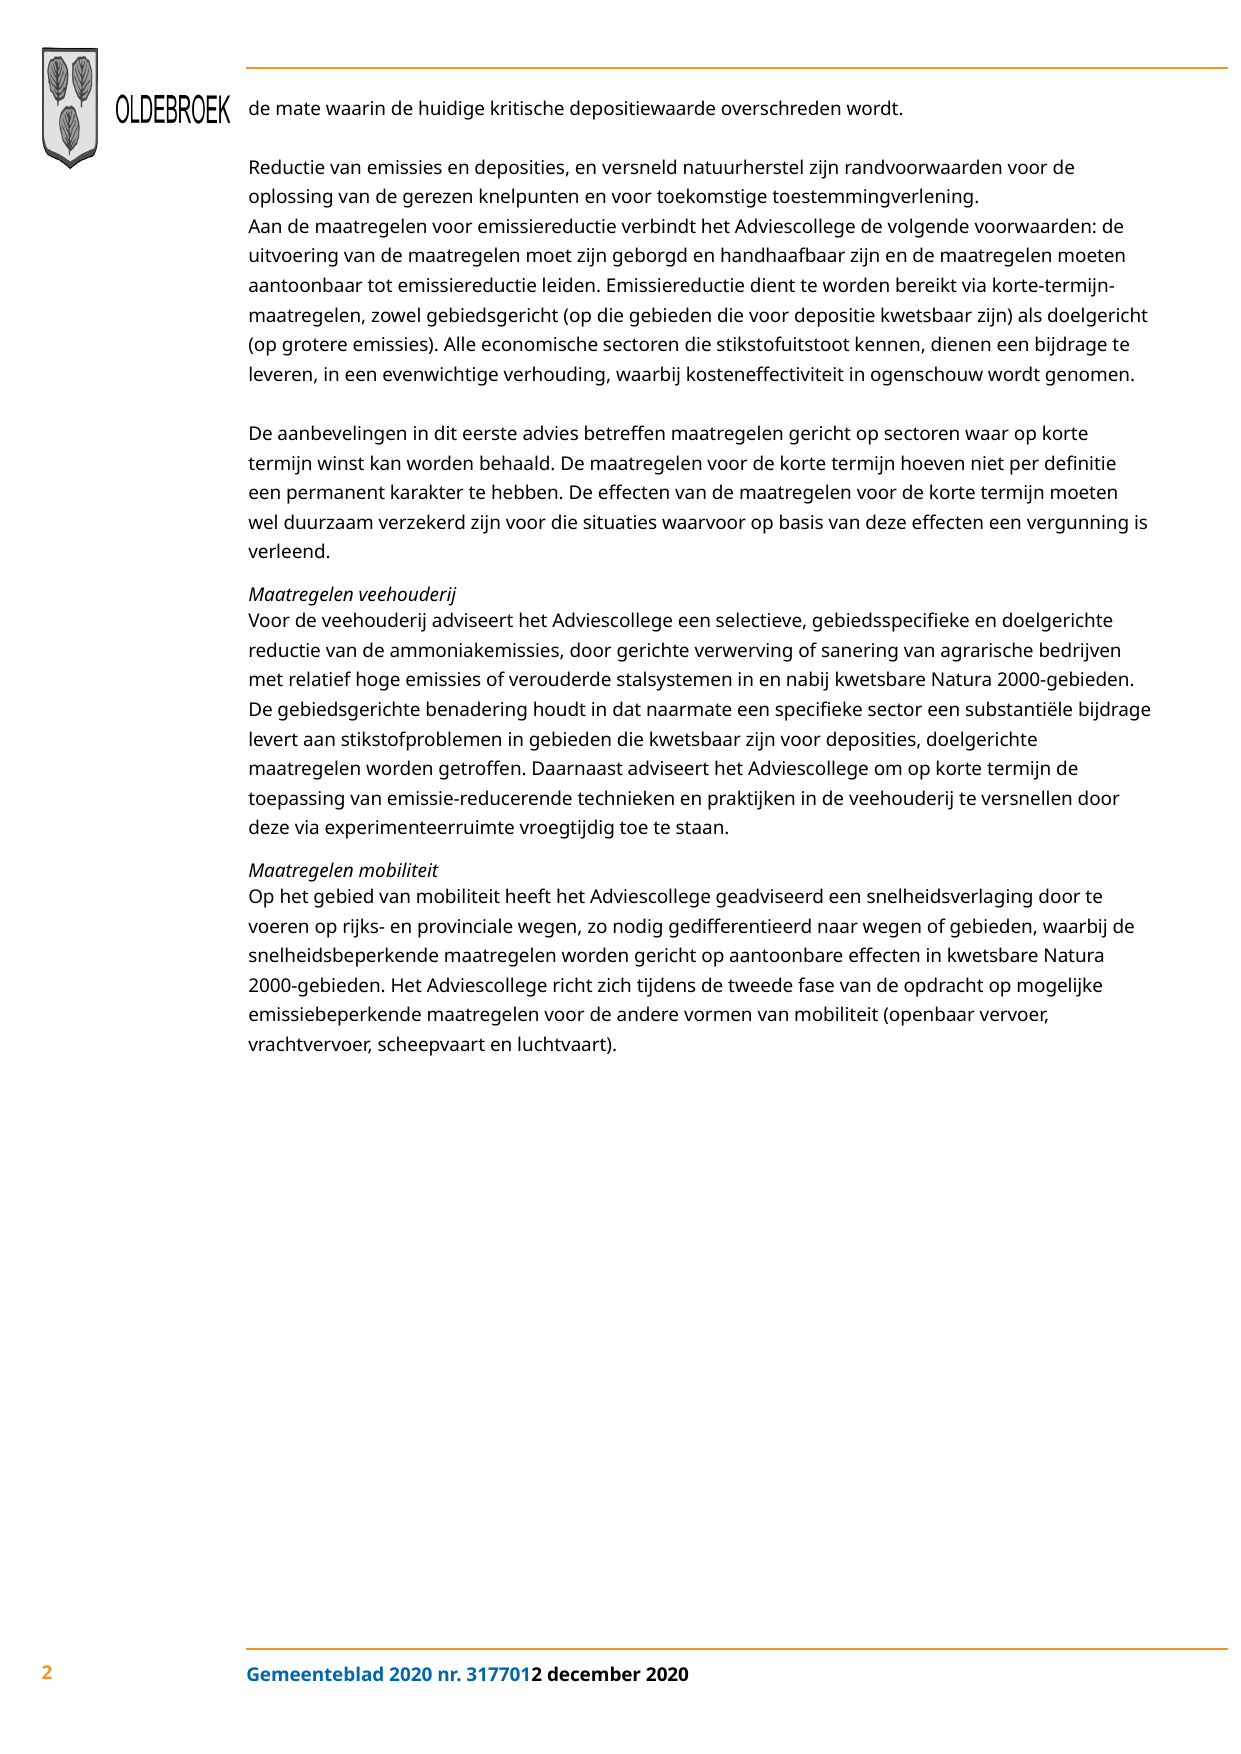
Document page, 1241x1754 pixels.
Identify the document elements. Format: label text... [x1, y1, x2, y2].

picture [41, 47, 231, 172]
text de mate waarin de huidige kritische depositiewaarde overschreden wordt. [248, 95, 1152, 121]
text Maatregelen veehouderij [248, 582, 1152, 607]
text Reductie van emissies en deposities, en versneld natuurherstel zijn randvoorwaarden voor de oplossing van de gerezen knelpunten en voor toekomstige toestemmingverlening. [248, 154, 1152, 209]
text De aanbevelingen in dit eerste advies betreffen maatregelen gericht op sectoren waar op korte termijn winst kan worden behaald. De maatregelen voor de korte termijn hoeven niet per definitie een permanent karakter te hebben. De effecten van de maatregelen voor de korte termijn moeten wel duurzaam verzekerd zijn voor die situaties waarvoor op basis van deze effecten een vergunning is verleend. [248, 420, 1152, 564]
text Op het gebied van mobiliteit heeft het Adviescollege geadviseerd een snelheidsverlaging door te voeren op rijks- en provinciale wegen, zo nodig gedifferentieerd naar wegen of gebieden, waarbij de snelheidsbeperkende maatregelen worden gericht op aantoonbare effecten in kwetsbare Natura 2000-gebieden. Het Adviescollege richt zich tijdens de tweede fase van de opdracht op mogelijke emissiebeperkende maatregelen voor de andere vormen van mobiliteit (openbaar vervoer, vrachtvervoer, scheepvaart en luchtvaart). [248, 883, 1152, 1057]
text Aan de maatregelen voor emissiereductie verbindt het Adviescollege de volgende voorwaarden: de uitvoering van de maatregelen moet zijn geborgd en handhaafbaar zijn en de maatregelen moeten aantoonbaar tot emissiereductie leiden. Emissiereductie dient te worden bereikt via korte-termijn-maatregelen, zowel gebiedsgericht (op die gebieden die voor depositie kwetsbaar zijn) als doelgericht (op grotere emissies). Alle economische sectoren die stikstofuitstoot kennen, dienen een bijdrage te leveren, in een evenwichtige verhouding, waarbij kosteneffectiviteit in ogenschouw wordt genomen. [248, 213, 1152, 387]
text Voor de veehouderij adviseert het Adviescollege een selectieve, gebiedsspecifieke en doelgerichte reductie van de ammoniakemissies, door gerichte verwerving of sanering van agrarische bedrijven met relatief hoge emissies of verouderde stalsystemen in en nabij kwetsbare Natura 2000-gebieden. De gebiedsgerichte benadering houdt in dat naarmate een specifieke sector een substantiële bijdrage levert aan stikstofproblemen in gebieden die kwetsbaar zijn voor deposities, doelgerichte maatregelen worden getroffen. Daarnaast adviseert het Adviescollege om op korte termijn de toepassing van emissie-reducerende technieken en praktijken in de veehouderij te versnellen door deze via experimenteerruimte vroegtijdig toe te staan. [248, 607, 1152, 840]
text Maatregelen mobiliteit [248, 858, 1152, 883]
